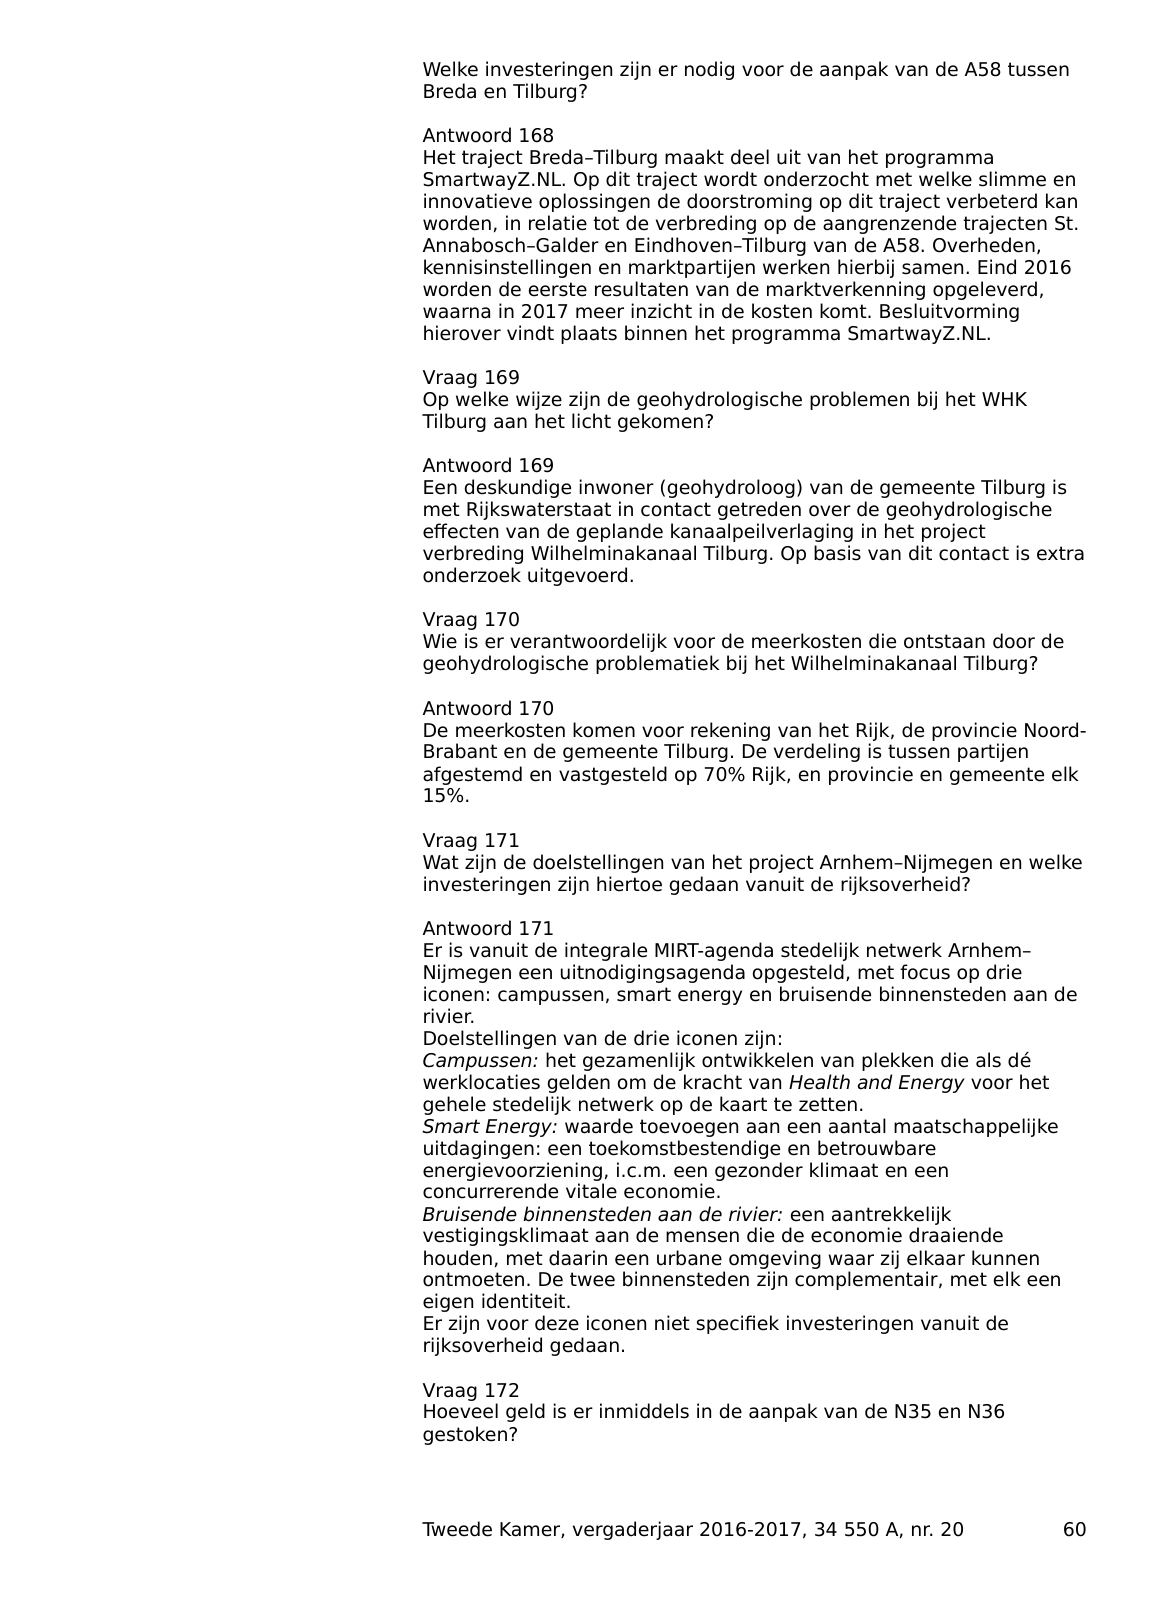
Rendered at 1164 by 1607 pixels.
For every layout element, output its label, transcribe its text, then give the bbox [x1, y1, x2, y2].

text Bruisende binnensteden aan de rivier: een aantrekkelijk vestigingsklimaat aan de mensen die de economie draaiende houden, met daarin een urbane omgeving waar zij elkaar kunnen ontmoeten. De twee binnensteden zijn complementair, met elk een eigen identiteit. [422, 1203, 1087, 1313]
text Het traject Breda–Tilburg maakt deel uit van het programma SmartwayZ.NL. Op dit traject wordt onderzocht met welke slimme en innovatieve oplossingen de doorstroming op dit traject verbeterd kan worden, in relatie tot de verbreding op de aangrenzende trajecten St. Annabosch–Galder en Eindhoven–Tilburg van de A58. Overheden, kennisinstellingen en marktpartijen werken hierbij samen. Eind 2016 worden de eerste resultaten van de marktverkenning opgeleverd, waarna in 2017 meer inzicht in de kosten komt. Besluitvorming hierover vindt plaats binnen het programma SmartwayZ.NL. [422, 147, 1087, 345]
text Hoeveel geld is er inmiddels in de aanpak van de N35 en N36 gestoken? [422, 1401, 1087, 1445]
text Er is vanuit de integrale MIRT-agenda stedelijk netwerk Arnhem–Nijmegen een uitnodigingsagenda opgesteld, met focus op drie iconen: campussen, smart energy en bruisende binnensteden aan de rivier. [422, 940, 1087, 1028]
text Antwoord 169 [422, 455, 1087, 477]
text Welke investeringen zijn er nodig voor de aanpak van de A58 tussen Breda en Tilburg? [422, 59, 1087, 103]
text Wie is er verantwoordelijk voor de meerkosten die ontstaan door de geohydrologische problematiek bij het Wilhelminakanaal Tilburg? [422, 631, 1087, 675]
text Antwoord 168 [422, 125, 1087, 147]
text Wat zijn de doelstellingen van het project Arnhem–Nijmegen en welke investeringen zijn hiertoe gedaan vanuit de rijksoverheid? [422, 852, 1087, 896]
text De meerkosten komen voor rekening van het Rijk, de provincie Noord-Brabant en de gemeente Tilburg. De verdeling is tussen partijen afgestemd en vastgesteld op 70% Rijk, en provincie en gemeente elk 15%. [422, 719, 1087, 807]
text Antwoord 171 [422, 918, 1087, 940]
text Smart Energy: waarde toevoegen aan een aantal maatschappelijke uitdagingen: een toekomstbestendige en betrouwbare energievoorziening, i.c.m. een gezonder klimaat en een concurrerende vitale economie. [422, 1116, 1087, 1203]
text Vraag 172 [422, 1379, 1087, 1401]
text Antwoord 170 [422, 697, 1087, 719]
text Een deskundige inwoner (geohydroloog) van de gemeente Tilburg is met Rijkswaterstaat in contact getreden over de geohydrologische effecten van de geplande kanaalpeilverlaging in het project verbreding Wilhelminakanaal Tilburg. Op basis van dit contact is extra onderzoek uitgevoerd. [422, 477, 1087, 587]
text Er zijn voor deze iconen niet specifiek investeringen vanuit de rijksoverheid gedaan. [422, 1313, 1087, 1357]
text Campussen: het gezamenlijk ontwikkelen van plekken die als dé werklocaties gelden om de kracht van Health and Energy voor het gehele stedelijk netwerk op de kaart te zetten. [422, 1049, 1087, 1116]
text Doelstellingen van de drie iconen zijn: [422, 1028, 1087, 1049]
text Vraag 170 [422, 609, 1087, 631]
text Vraag 171 [422, 829, 1087, 852]
text Vraag 169 [422, 367, 1087, 389]
text Op welke wijze zijn de geohydrologische problemen bij het WHK Tilburg aan het licht gekomen? [422, 389, 1087, 433]
